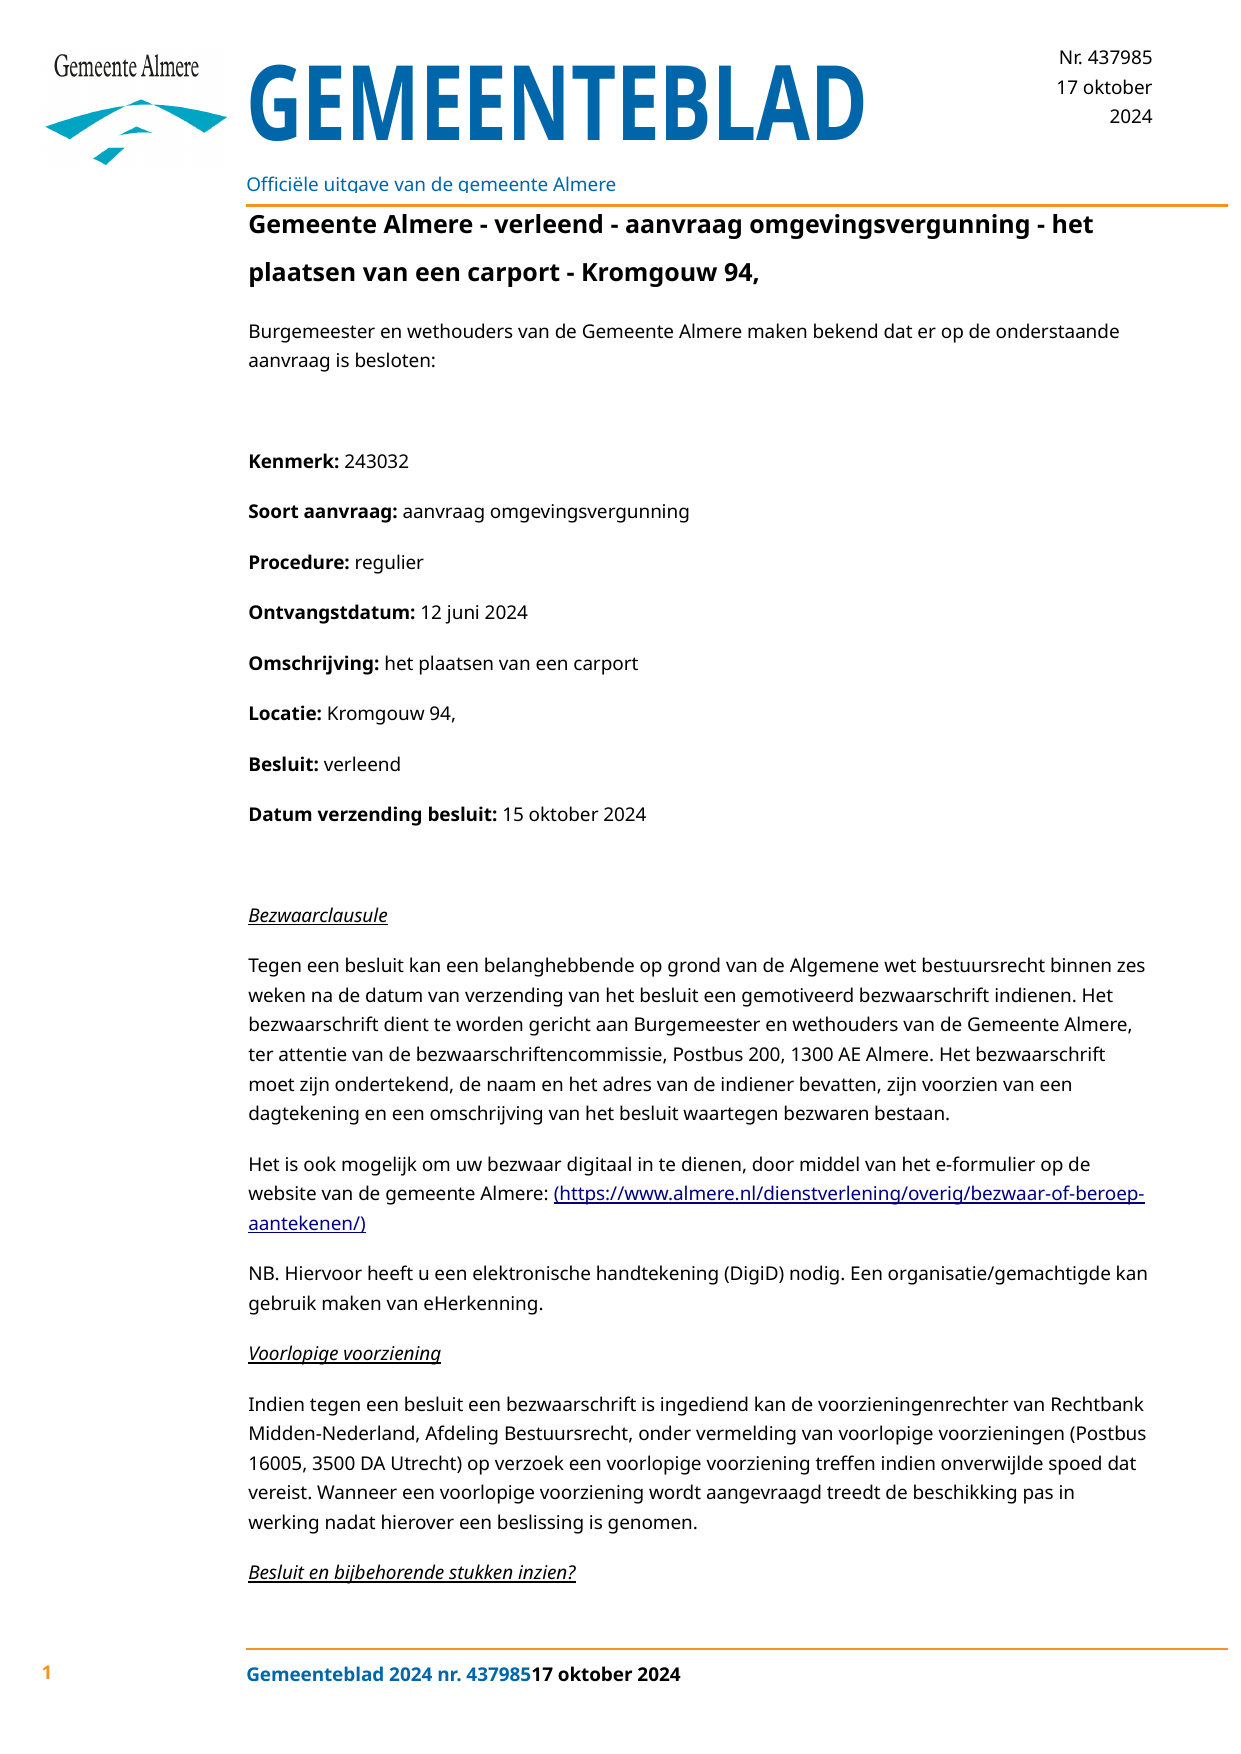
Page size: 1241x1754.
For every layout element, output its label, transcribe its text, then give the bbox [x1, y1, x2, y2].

text Voorlopige voorziening [248, 1340, 1152, 1366]
text Indien tegen een besluit een bezwaarschrift is ingediend kan de voorzieningenrechter van Rechtbank Midden-Nederland, Afdeling Bestuursrecht, onder vermelding van voorlopige voorzieningen (Postbus 16005, 3500 DA Utrecht) op verzoek een voorlopige voorziening treffen indien onverwijlde spoed dat vereist. Wanneer een voorlopige voorziening wordt aangevraagd treedt de beschikking pas in werking nadat hierover een beslissing is genomen. [248, 1391, 1152, 1535]
text NB. Hiervoor heeft u een elektronische handtekening (DigiD) nodig. Een organisatie/gemachtigde kan gebruik maken van eHerkenning. [248, 1260, 1152, 1316]
text Burgemeester en wethouders van de Gemeente Almere maken bekend dat er op de onderstaande aanvraag is besloten: [248, 318, 1152, 373]
text Ontvangstdatum: 12 juni 2024 [248, 599, 1152, 625]
text Kenmerk: 243032 [248, 448, 1152, 474]
text Besluit: verleend [248, 751, 1152, 777]
text Besluit en bijbehorende stukken inzien? [248, 1559, 1152, 1585]
text Locatie: Kromgouw 94, [248, 700, 1152, 726]
text Het is ook mogelijk om uw bezwaar digitaal in te dienen, door middel van het e-formulier op de website van de gemeente Almere: (https://www.almere.nl/dienstverlening/overig/bezwaar-of-beroep-aantekenen/) [248, 1151, 1152, 1236]
text Tegen een besluit kan een belanghebbende op grond van de Algemene wet bestuursrecht binnen zes weken na de datum van verzending van het besluit een gemotiveerd bezwaarschrift indienen. Het bezwaarschrift dient te worden gericht aan Burgemeester en wethouders van de Gemeente Almere, ter attentie van de bezwaarschriftencommissie, Postbus 200, 1300 AE Almere. Het bezwaarschrift moet zijn ondertekend, de naam en het adres van de indiener bevatten, zijn voorzien van een dagtekening en een omschrijving van het besluit waartegen bezwaren bestaan. [248, 952, 1152, 1126]
text Gemeente Almere - verleend - aanvraag omgevingsvergunning - het plaatsen van een carport - Kromgouw 94, [248, 207, 1152, 288]
text Procedure: regulier [248, 549, 1152, 575]
text Soort aanvraag: aanvraag omgevingsvergunning [248, 499, 1152, 524]
text Omschrijving: het plaatsen van een carport [248, 650, 1152, 676]
text Datum verzending besluit: 15 oktober 2024 [248, 801, 1152, 827]
text Bezwaarclausule [248, 902, 1152, 928]
picture [41, 47, 231, 172]
